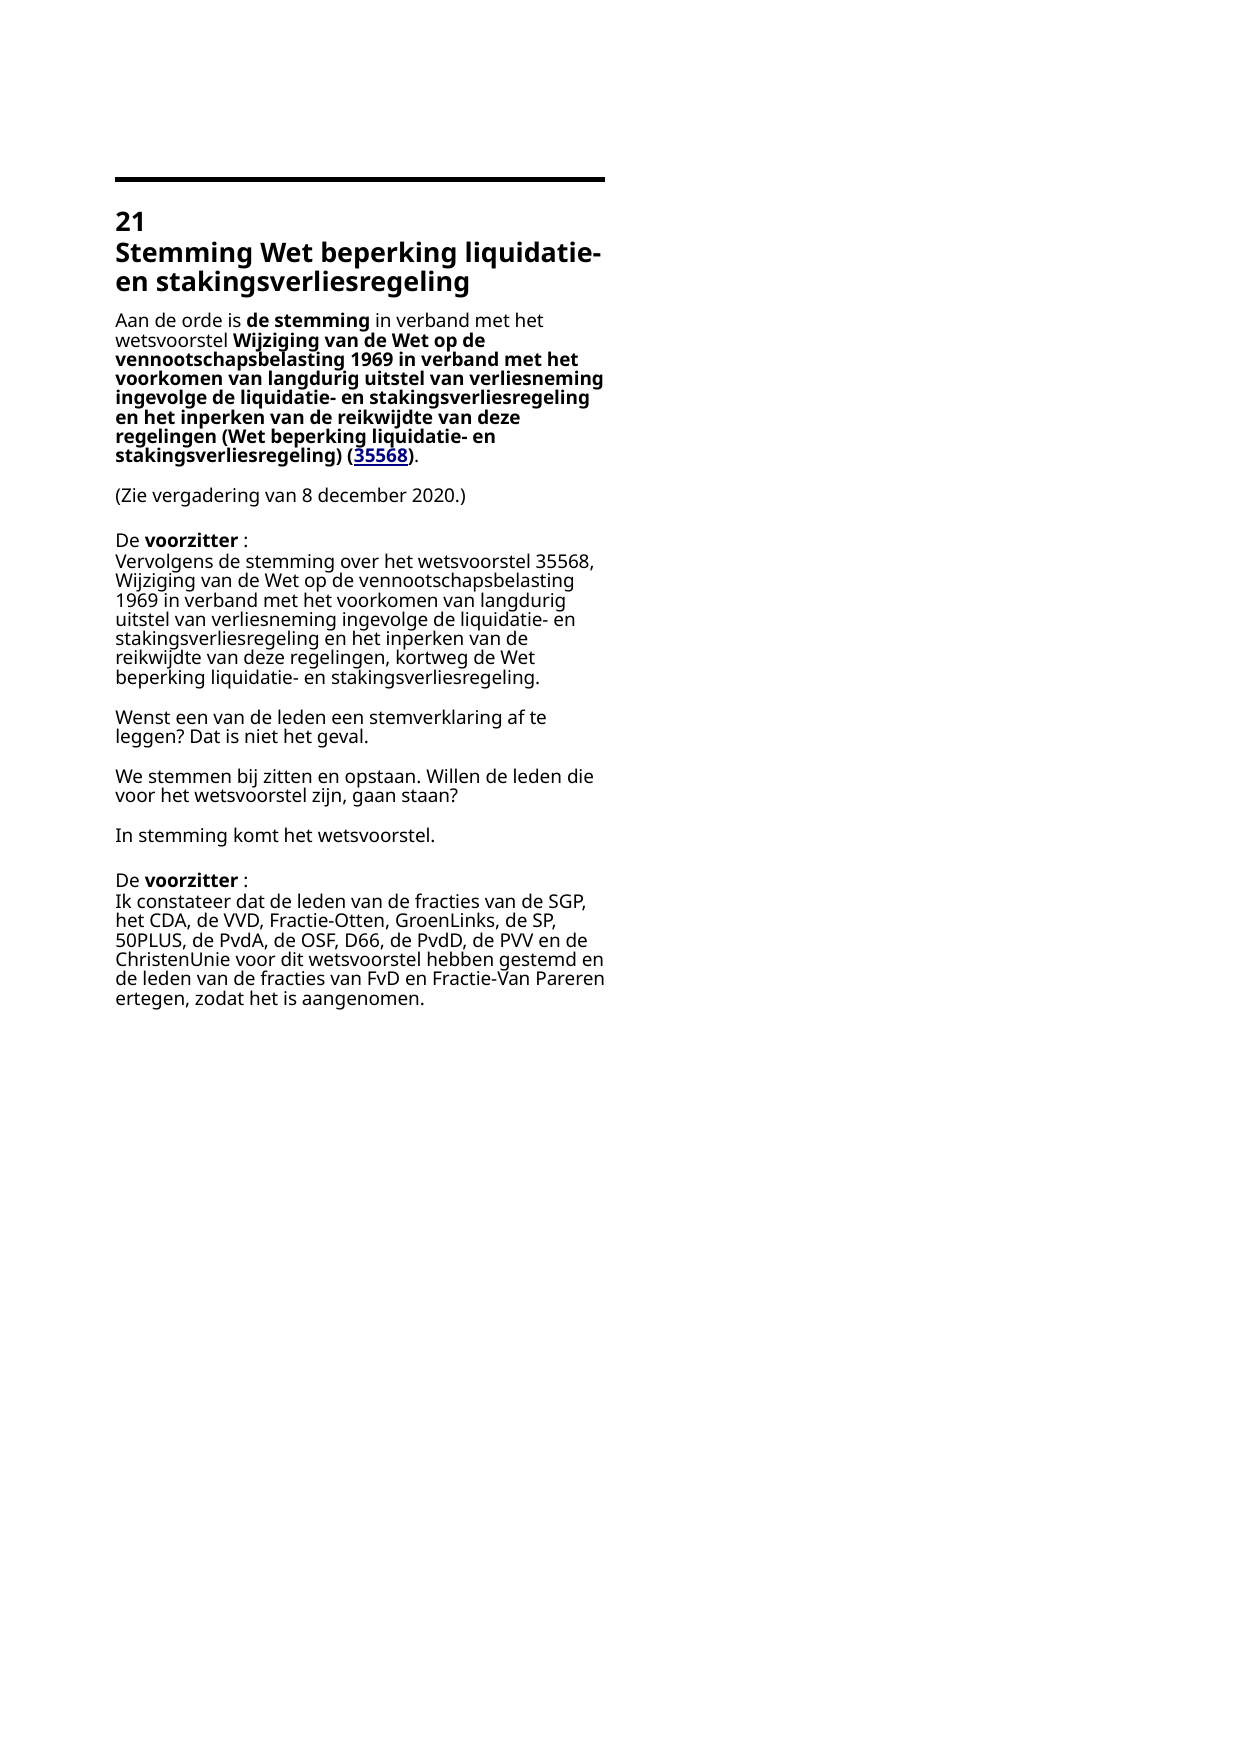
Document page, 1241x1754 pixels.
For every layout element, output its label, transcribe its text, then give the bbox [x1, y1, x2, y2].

text Stemming Wet beperking liquidatie- en stakingsverliesregeling [115, 239, 605, 312]
text Wenst een van de leden een stemverklaring af te leggen? Dat is niet het geval. [115, 709, 605, 747]
text In stemming komt het wetsvoorstel. [115, 827, 605, 847]
text Vervolgens de stemming over het wetsvoorstel 35568, Wijziging van de Wet op de vennootschapsbelasting 1969 in verband met het voorkomen van langdurig uitstel van verliesneming ingevolge de liquidatie- en stakingsverliesregeling en het inperken van de reikwijdte van deze regelingen, kortweg de Wet beperking liquidatie- en stakingsverliesregeling. [115, 553, 605, 688]
text 21 [115, 203, 605, 239]
text Ik constateer dat de leden van de fracties van de SGP, het CDA, de VVD, Fractie-Otten, GroenLinks, de SP, 50PLUS, de PvdA, de OSF, D66, de PvdD, de PVV en de ChristenUnie voor dit wetsvoorstel hebben gestemd en de leden van de fracties van FvD en Fractie-Van Pareren ertegen, zodat het is aangenomen. [115, 893, 605, 1009]
text De voorzitter : [115, 527, 605, 553]
text Aan de orde is de stemming in verband met het wetsvoorstel Wijziging van de Wet op de vennootschapsbelasting 1969 in verband met het voorkomen van langdurig uitstel van verliesneming ingevolge de liquidatie- en stakingsverliesregeling en het inperken van de reikwijdte van deze regelingen (Wet beperking liquidatie- en stakingsverliesregeling) (35568). [115, 312, 605, 466]
text We stemmen bij zitten en opstaan. Willen de leden die voor het wetsvoorstel zijn, gaan staan? [115, 768, 605, 806]
text De voorzitter : [115, 867, 605, 893]
text (Zie vergadering van 8 december 2020.) [115, 487, 605, 506]
